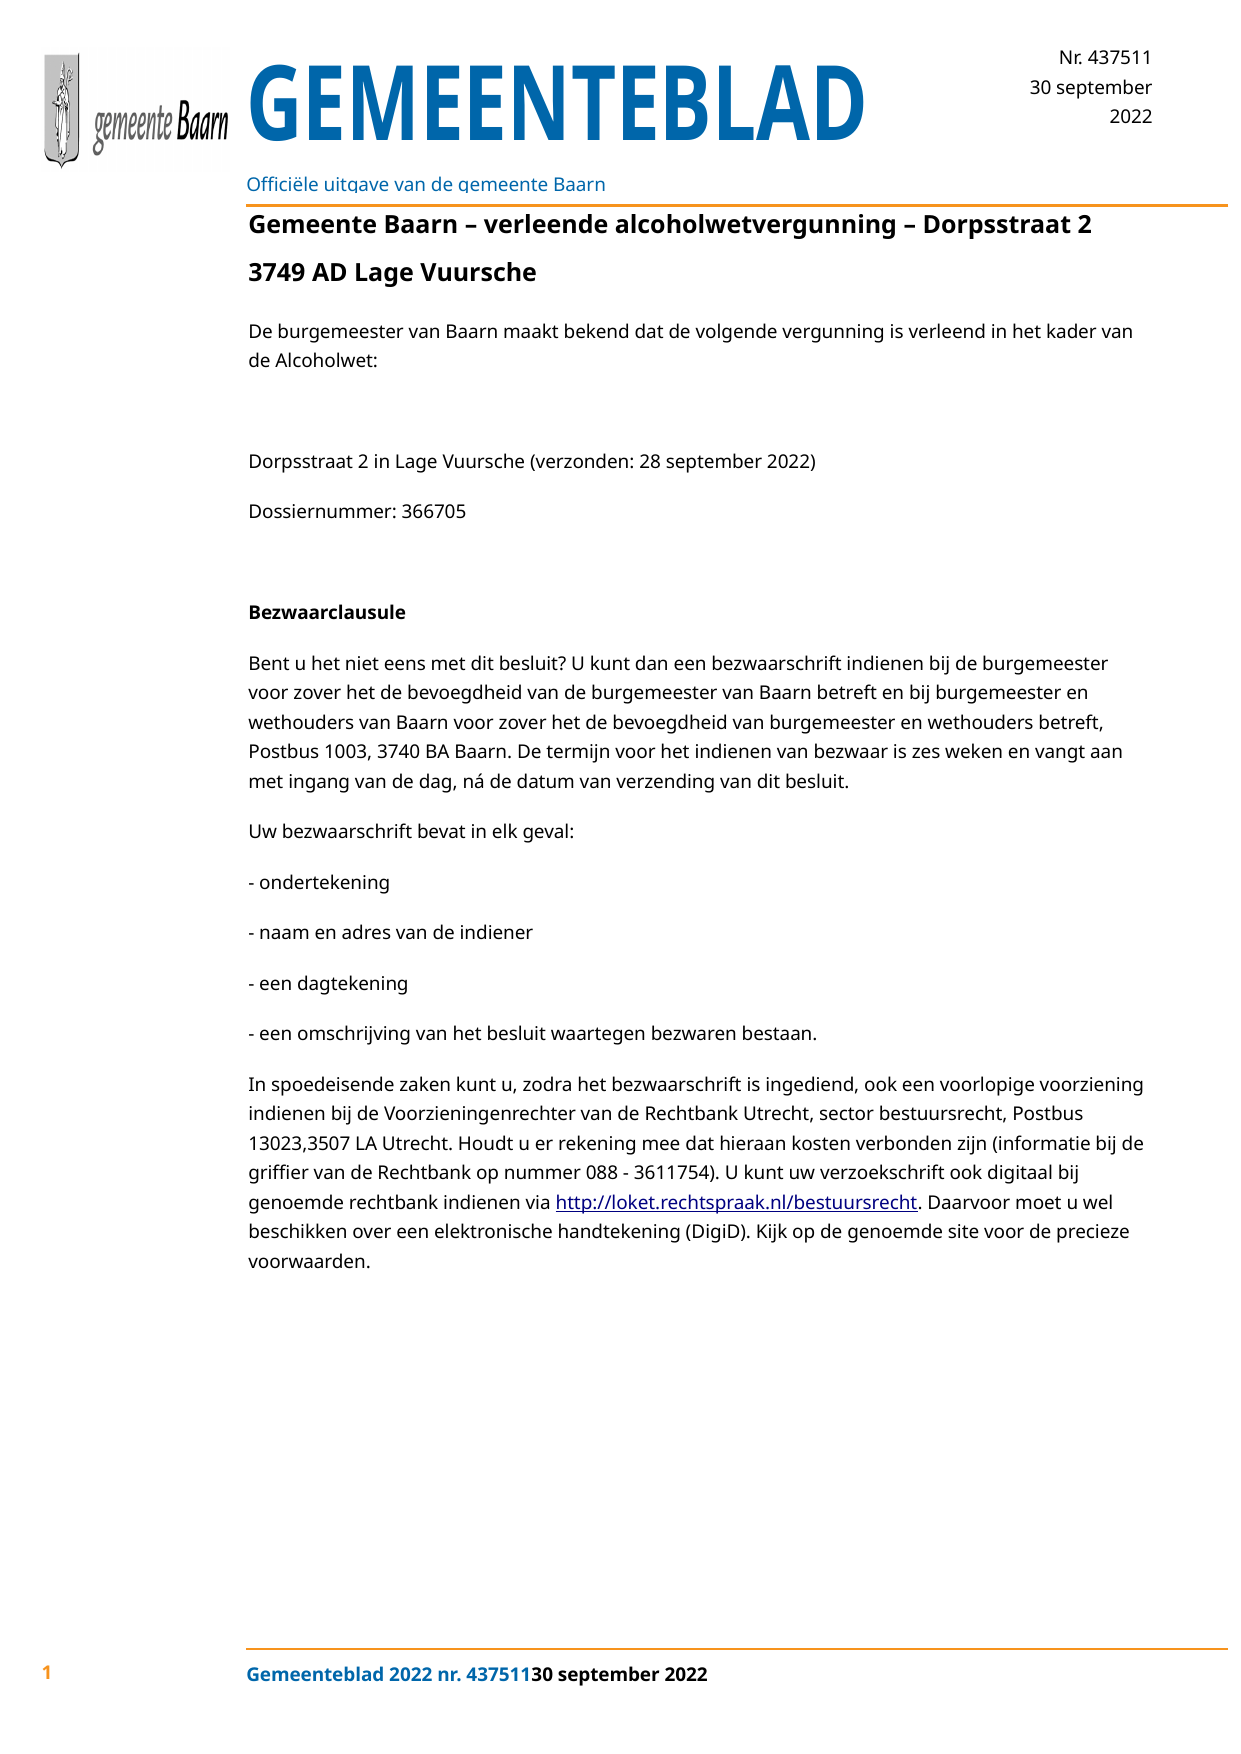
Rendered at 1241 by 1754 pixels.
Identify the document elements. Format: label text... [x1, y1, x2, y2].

text De burgemeester van Baarn maakt bekend dat de volgende vergunning is verleend in het kader van de Alcoholwet: [248, 318, 1152, 373]
text - naam en adres van de indiener [248, 919, 1152, 945]
text Dossiernummer: 366705 [248, 499, 1152, 524]
text Dorpsstraat 2 in Lage Vuursche (verzonden: 28 september 2022) [248, 448, 1152, 474]
text Uw bezwaarschrift bevat in elk geval: [248, 819, 1152, 844]
text - een dagtekening [248, 970, 1152, 996]
text Bezwaarclausule [248, 599, 1152, 625]
picture [41, 47, 231, 172]
text - ondertekening [248, 869, 1152, 895]
text Gemeente Baarn – verleende alcoholwetvergunning – Dorpsstraat 2 3749 AD Lage Vuursche [248, 207, 1152, 288]
text Bent u het niet eens met dit besluit? U kunt dan een bezwaarschrift indienen bij de burgemeester voor zover het de bevoegdheid van de burgemeester van Baarn betreft en bij burgemeester en wethouders van Baarn voor zover het de bevoegdheid van burgemeester en wethouders betreft, Postbus 1003, 3740 BA Baarn. De termijn voor het indienen van bezwaar is zes weken en vangt aan met ingang van de dag, ná de datum van verzending van dit besluit. [248, 650, 1152, 794]
text In spoedeisende zaken kunt u, zodra het bezwaarschrift is ingediend, ook een voorlopige voorziening indienen bij de Voorzieningenrechter van de Rechtbank Utrecht, sector bestuursrecht, Postbus 13023,3507 LA Utrecht. Houdt u er rekening mee dat hieraan kosten verbonden zijn (informatie bij de griffier van de Rechtbank op nummer 088 - 3611754). U kunt uw verzoekschrift ook digitaal bij genoemde rechtbank indienen via http://loket.rechtspraak.nl/bestuursrecht. Daarvoor moet u wel beschikken over een elektronische handtekening (DigiD). Kijk op de genoemde site voor de precieze voorwaarden. [248, 1071, 1152, 1274]
text - een omschrijving van het besluit waartegen bezwaren bestaan. [248, 1020, 1152, 1046]
